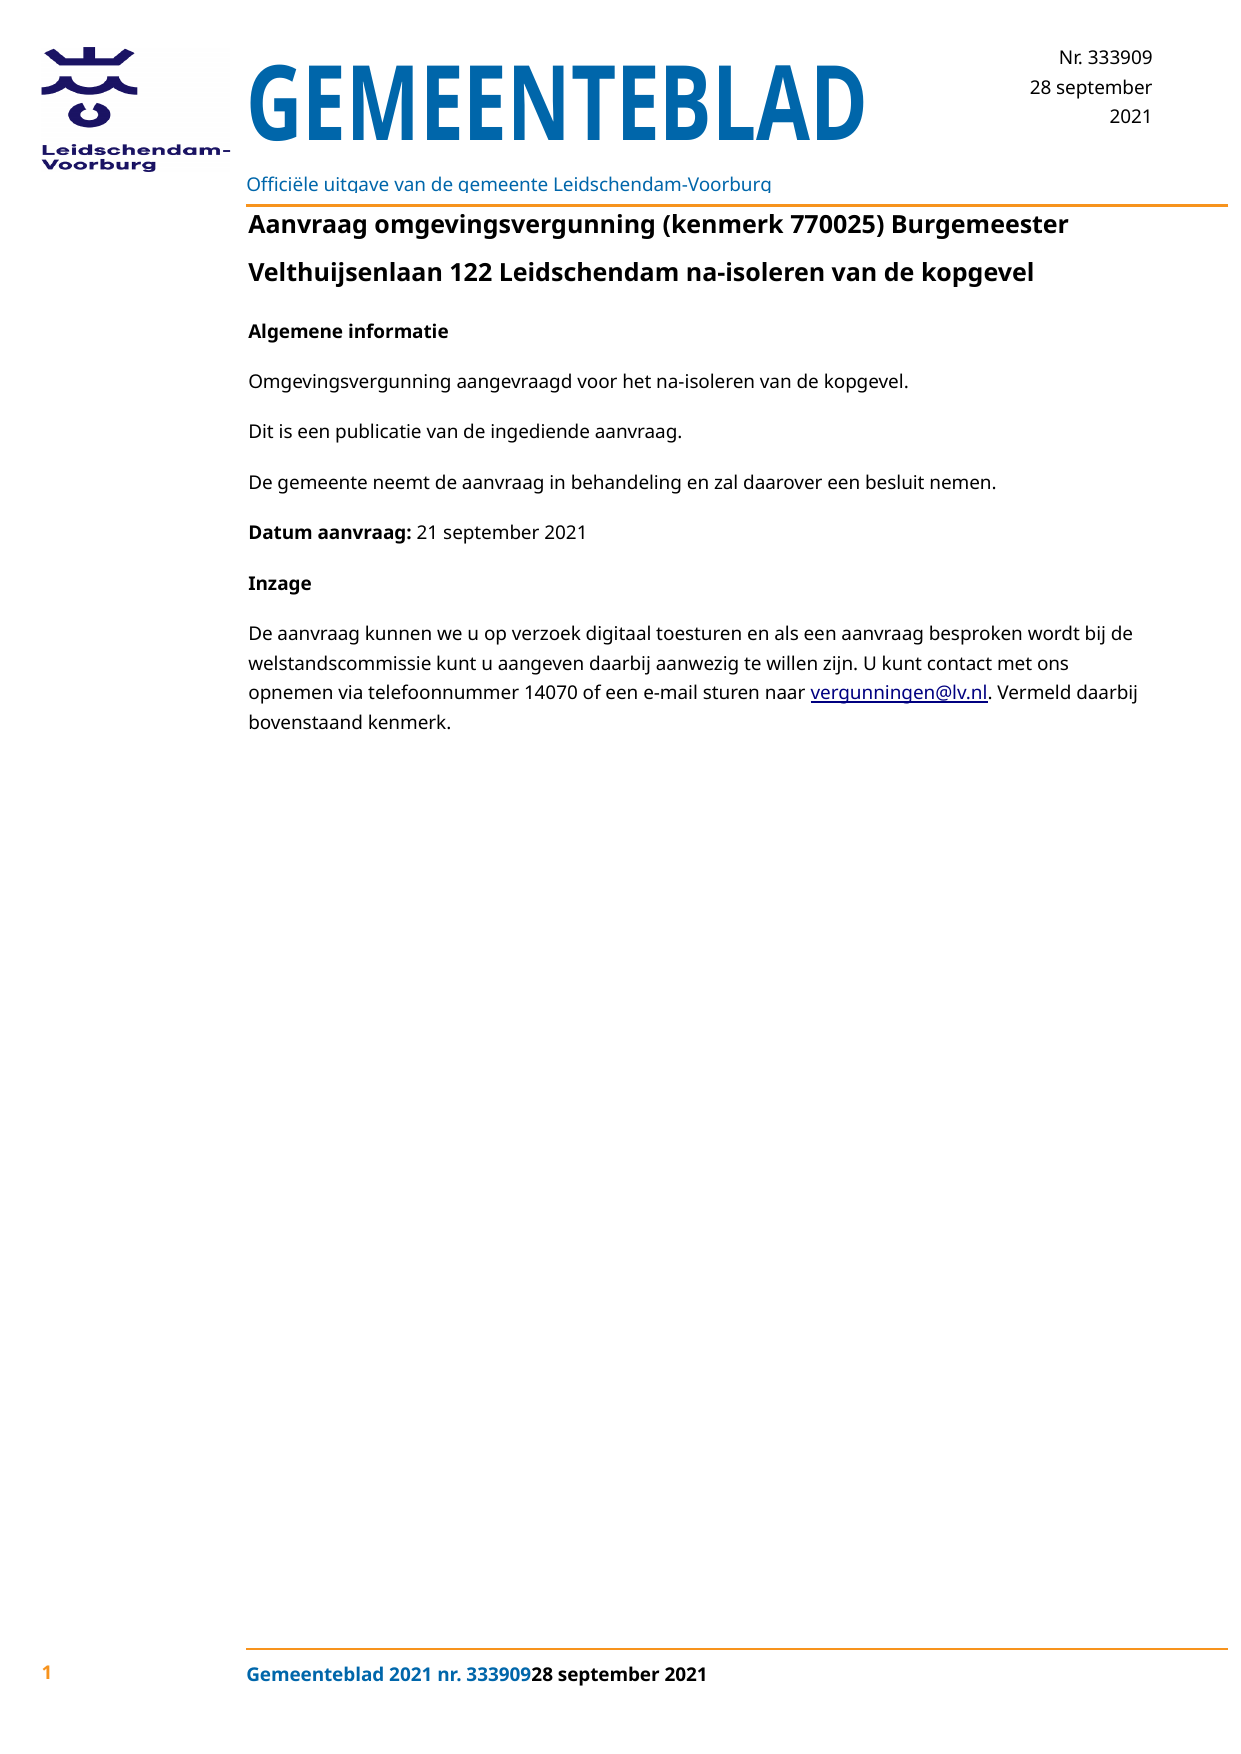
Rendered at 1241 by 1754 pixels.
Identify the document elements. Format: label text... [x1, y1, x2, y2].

text Datum aanvraag: 21 september 2021 [248, 519, 1152, 545]
text Inzage [248, 570, 1152, 596]
text De aanvraag kunnen we u op verzoek digitaal toesturen en als een aanvraag besproken wordt bij de welstandscommissie kunt u aangeven daarbij aanwezig te willen zijn. U kunt contact met ons opnemen via telefoonnummer 14070 of een e-mail sturen naar vergunningen@lv.nl. Vermeld daarbij bovenstaand kenmerk. [248, 620, 1152, 735]
text Algemene informatie [248, 318, 1152, 344]
text Aanvraag omgevingsvergunning (kenmerk 770025) Burgemeester Velthuijsenlaan 122 Leidschendam na-isoleren van de kopgevel [248, 207, 1152, 288]
text Dit is een publicatie van de ingediende aanvraag. [248, 419, 1152, 444]
text Omgevingsvergunning aangevraagd voor het na-isoleren van de kopgevel. [248, 368, 1152, 394]
picture [41, 47, 231, 172]
text De gemeente neemt de aanvraag in behandeling en zal daarover een besluit nemen. [248, 469, 1152, 495]
